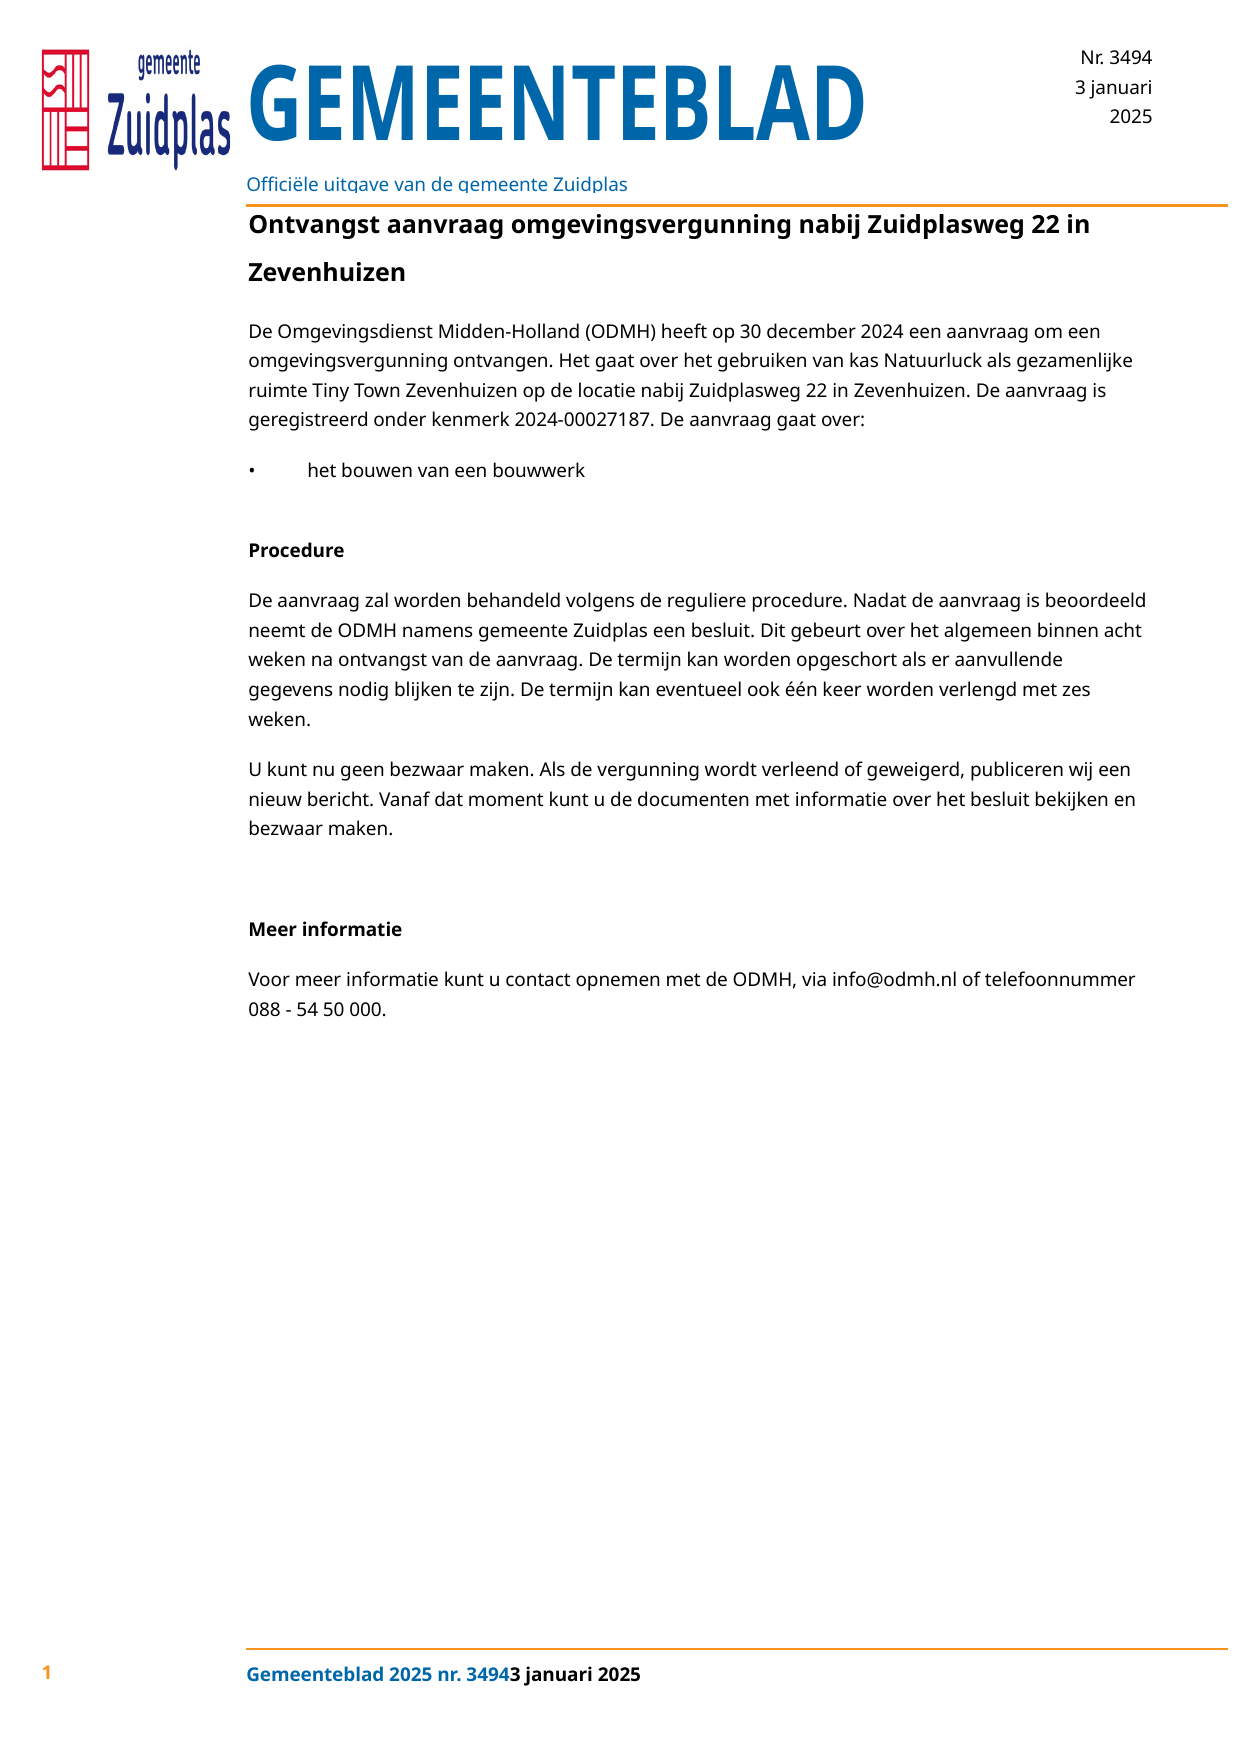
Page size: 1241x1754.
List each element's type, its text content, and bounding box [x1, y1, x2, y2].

text Ontvangst aanvraag omgevingsvergunning nabij Zuidplasweg 22 in Zevenhuizen [248, 207, 1152, 288]
text Meer informatie [248, 916, 1152, 942]
picture [41, 47, 231, 172]
text U kunt nu geen bezwaar maken. Als de vergunning wordt verleend of geweigerd, publiceren wij een nieuw bericht. Vanaf dat moment kunt u de documenten met informatie over het besluit bekijken en bezwaar maken. [248, 756, 1152, 841]
text De aanvraag zal worden behandeld volgens de reguliere procedure. Nadat de aanvraag is beoordeeld neemt de ODMH namens gemeente Zuidplas een besluit. Dit gebeurt over het algemeen binnen acht weken na ontvangst van de aanvraag. De termijn kan worden opgeschort als er aanvullende gegevens nodig blijken te zijn. De termijn kan eventueel ook één keer worden verlengd met zes weken. [248, 587, 1152, 732]
text Procedure [248, 537, 1152, 563]
list het bouwen van een bouwwerk [248, 457, 1152, 483]
text Voor meer informatie kunt u contact opnemen met de ODMH, via info@odmh.nl of telefoonnummer 088 - 54 50 000. [248, 967, 1152, 1022]
text De Omgevingsdienst Midden-Holland (ODMH) heeft op 30 december 2024 een aanvraag om een omgevingsvergunning ontvangen. Het gaat over het gebruiken van kas Natuurluck als gezamenlijke ruimte Tiny Town Zevenhuizen op de locatie nabij Zuidplasweg 22 in Zevenhuizen. De aanvraag is geregistreerd onder kenmerk 2024-00027187. De aanvraag gaat over: [248, 318, 1152, 432]
